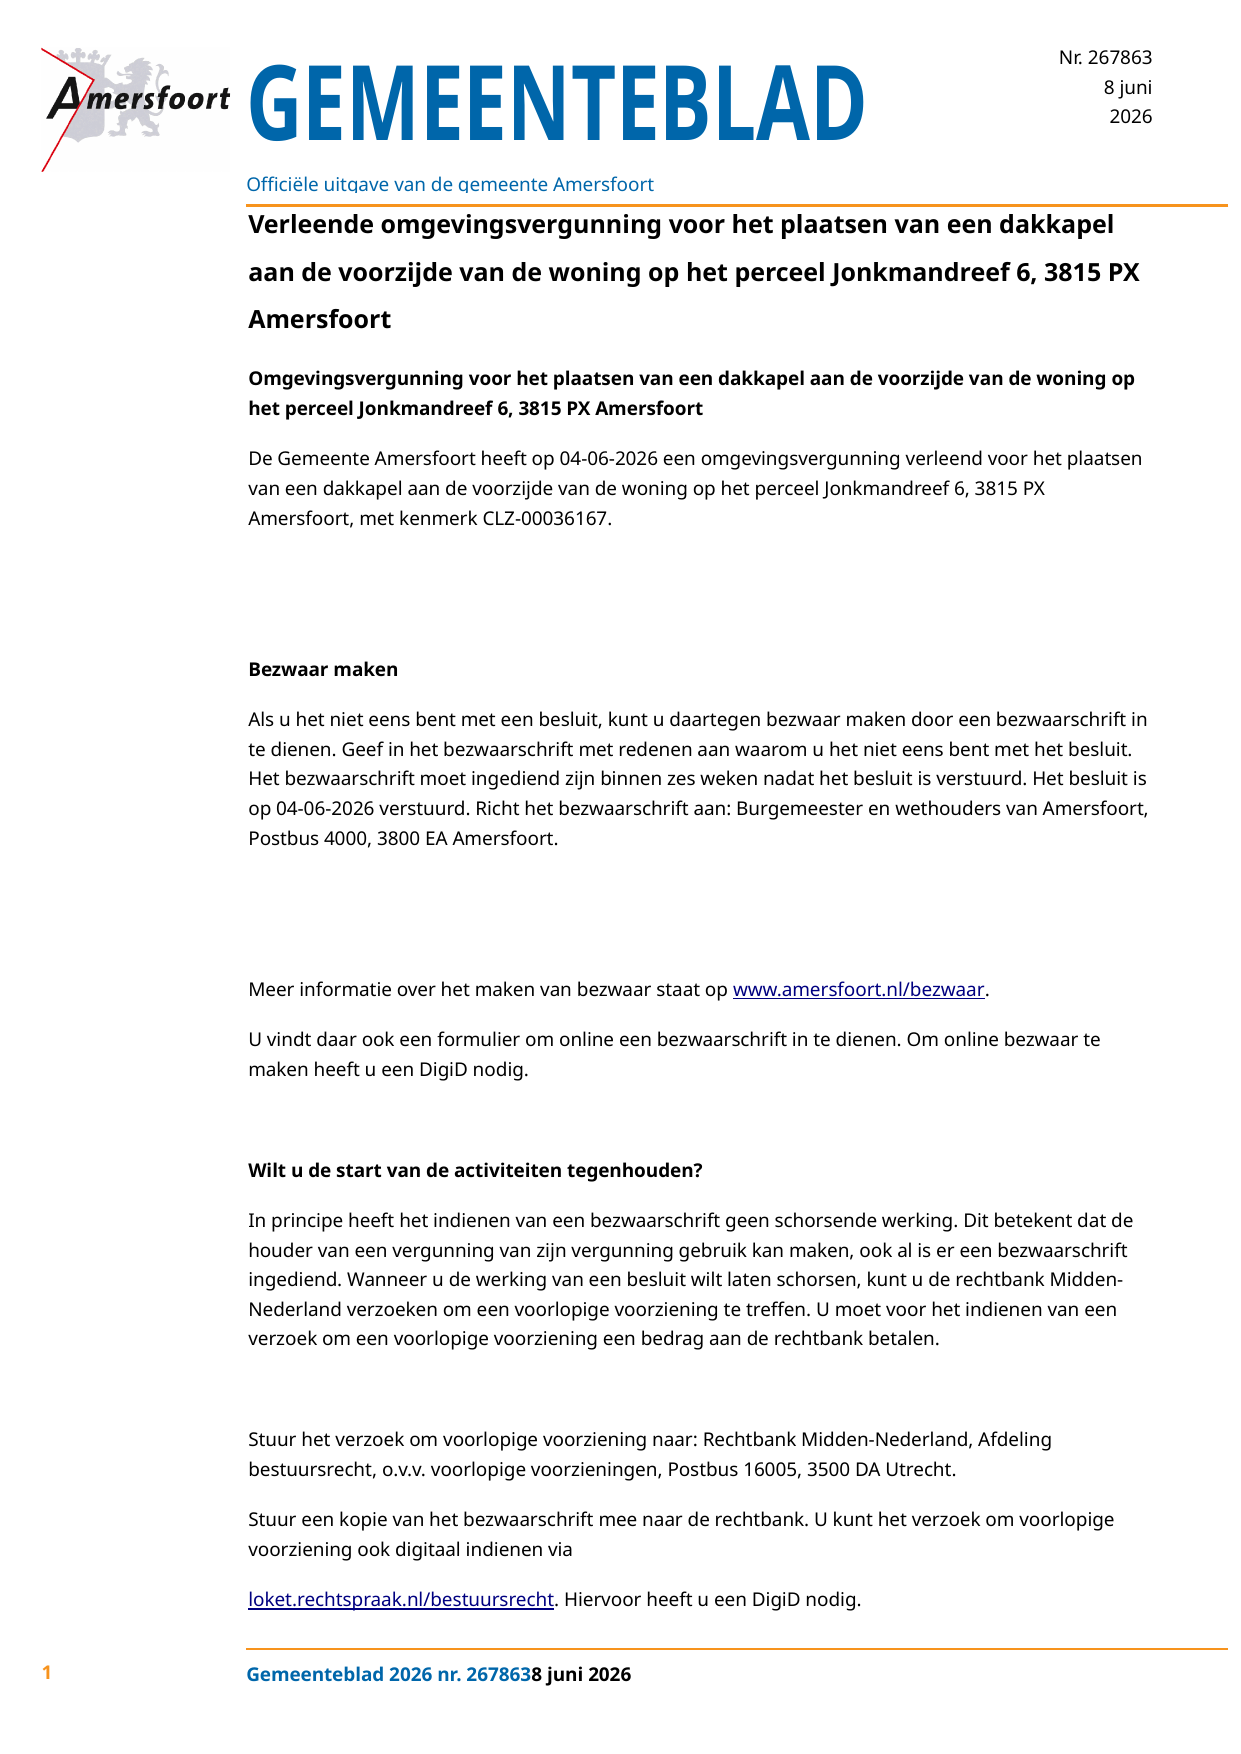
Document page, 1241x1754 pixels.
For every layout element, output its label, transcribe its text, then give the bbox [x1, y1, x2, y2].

text Wilt u de start van de activiteiten tegenhouden? [248, 1157, 1152, 1182]
text Stuur een kopie van het bezwaarschrift mee naar de rechtbank. U kunt het verzoek om voorlopige voorziening ook digitaal indienen via [248, 1506, 1152, 1562]
text loket.rechtspraak.nl/bestuursrecht. Hiervoor heeft u een DigiD nodig. [248, 1586, 1152, 1612]
text Stuur het verzoek om voorlopige voorziening naar: Rechtbank Midden-Nederland, Afdeling bestuursrecht, o.v.v. voorlopige voorzieningen, Postbus 16005, 3500 DA Utrecht. [248, 1426, 1152, 1482]
text U vindt daar ook een formulier om online een bezwaarschrift in te dienen. Om online bezwaar te maken heeft u een DigiD nodig. [248, 1026, 1152, 1082]
text In principe heeft het indienen van een bezwaarschrift geen schorsende werking. Dit betekent dat de houder van een vergunning van zijn vergunning gebruik kan maken, ook al is er een bezwaarschrift ingediend. Wanneer u de werking van een besluit wilt laten schorsen, kunt u de rechtbank Midden-Nederland verzoeken om een voorlopige voorziening te treffen. U moet voor het indienen van een verzoek om een voorlopige voorziening een bedrag aan de rechtbank betalen. [248, 1207, 1152, 1351]
picture [41, 47, 231, 172]
text Omgevingsvergunning voor het plaatsen van een dakkapel aan de voorzijde van de woning op het perceel Jonkmandreef 6, 3815 PX Amersfoort [248, 366, 1152, 421]
text Als u het niet eens bent met een besluit, kunt u daartegen bezwaar maken door een bezwaarschrift in te dienen. Geef in het bezwaarschrift met redenen aan waarom u het niet eens bent met het besluit. Het bezwaarschrift moet ingediend zijn binnen zes weken nadat het besluit is verstuurd. Het besluit is op 04-06-2026 verstuurd. Richt het bezwaarschrift aan: Burgemeester en wethouders van Amersfoort, Postbus 4000, 3800 EA Amersfoort. [248, 706, 1152, 850]
text Meer informatie over het maken van bezwaar staat op www.amersfoort.nl/bezwaar. [248, 976, 1152, 1002]
text De Gemeente Amersfoort heeft op 04-06-2026 een omgevingsvergunning verleend voor het plaatsen van een dakkapel aan de voorzijde van de woning op het perceel Jonkmandreef 6, 3815 PX Amersfoort, met kenmerk CLZ-00036167. [248, 446, 1152, 530]
text Verleende omgevingsvergunning voor het plaatsen van een dakkapel aan de voorzijde van de woning op het perceel Jonkmandreef 6, 3815 PX Amersfoort [248, 207, 1152, 336]
text Bezwaar maken [248, 656, 1152, 682]
